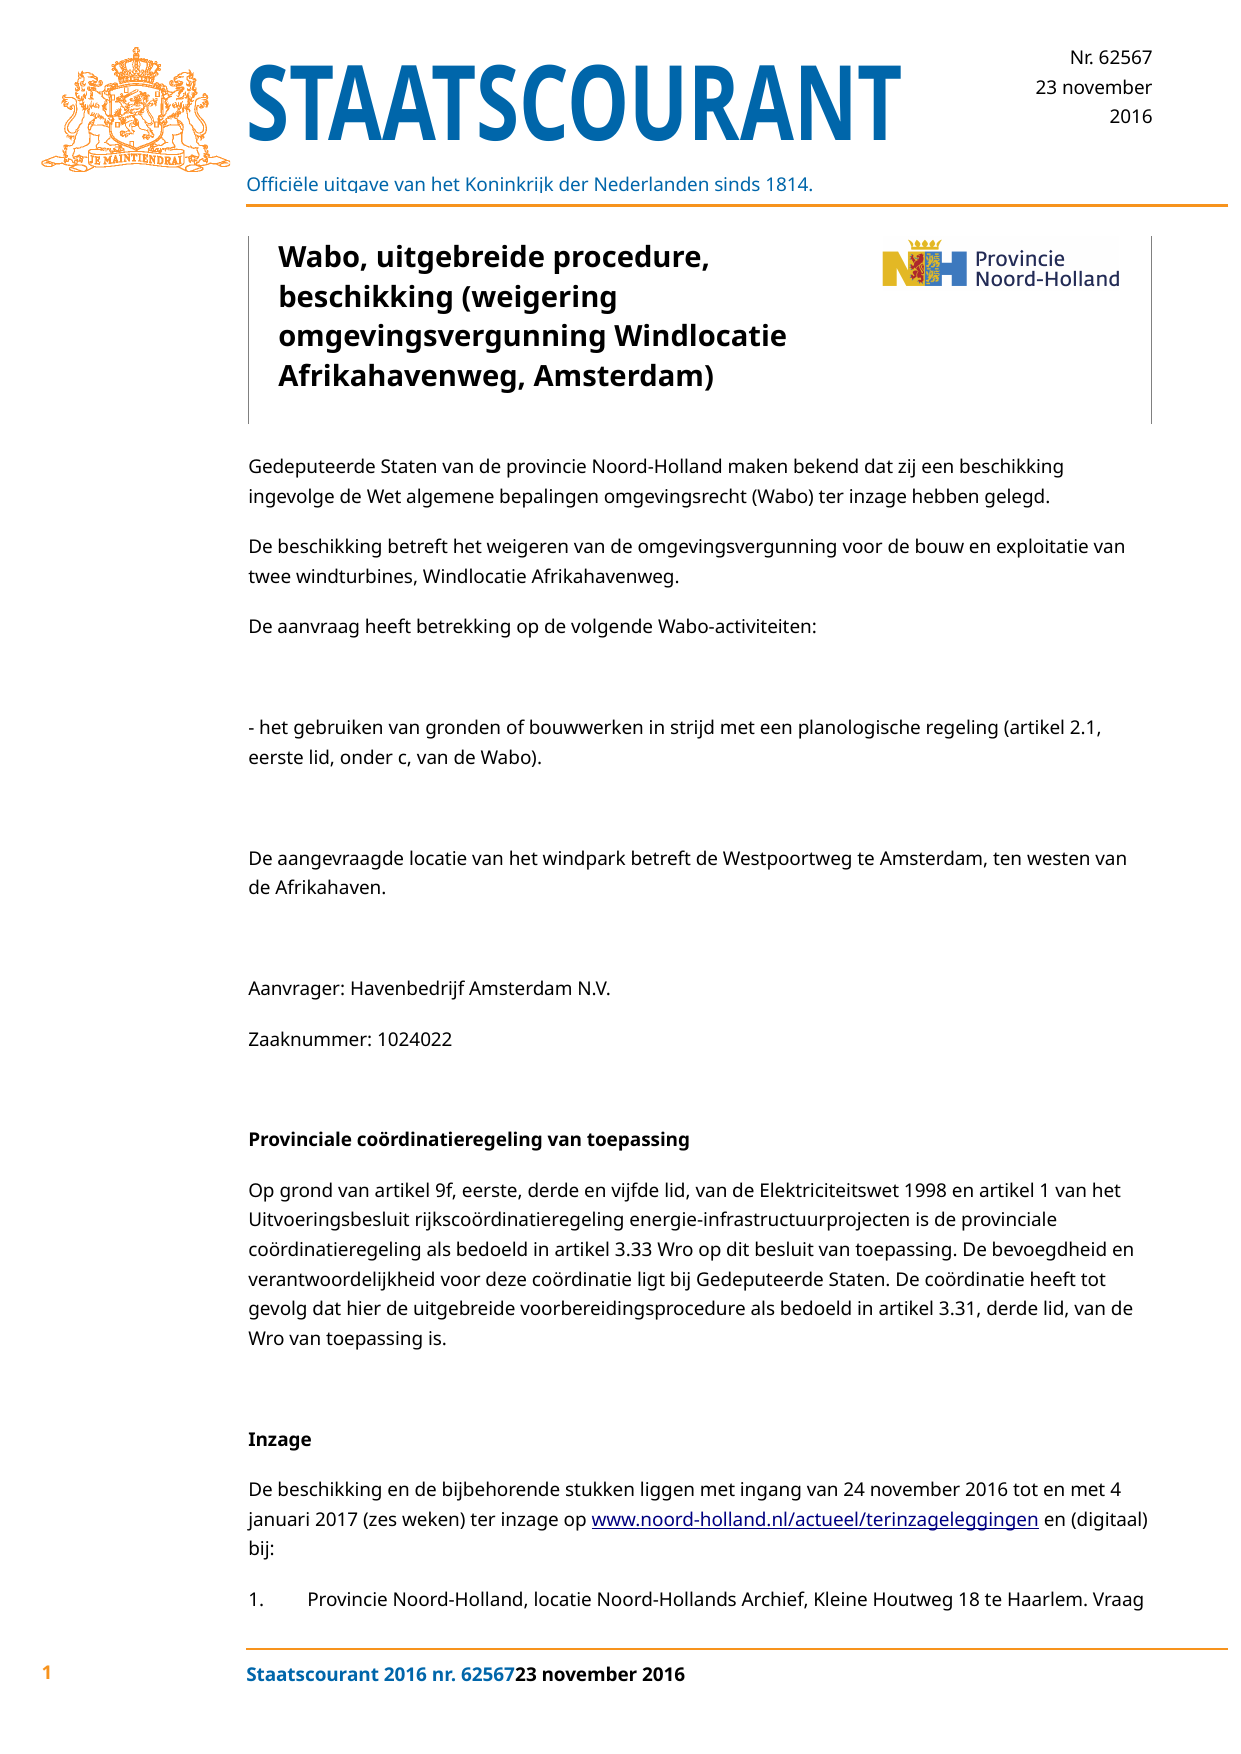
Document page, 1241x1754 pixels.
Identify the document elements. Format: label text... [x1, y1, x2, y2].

text Gedeputeerde Staten van de provincie Noord-Holland maken bekend dat zij een beschikking ingevolge de Wet algemene bepalingen omgevingsrecht (Wabo) ter inzage hebben gelegd. [248, 454, 1152, 509]
list Provincie Noord-Holland, locatie Noord-Hollands Archief, Kleine Houtweg 18 te Haarlem. Vraag [248, 1586, 1152, 1611]
picture [882, 236, 1119, 291]
text Op grond van artikel 9f, eerste, derde en vijfde lid, van de Elektriciteitswet 1998 en artikel 1 van het Uitvoeringsbesluit rijkscoördinatieregeling energie-infrastructuurprojecten is de provinciale coördinatieregeling als bedoeld in artikel 3.33 Wro op dit besluit van toepassing. De bevoegdheid en verantwoordelijkheid voor deze coördinatie ligt bij Gedeputeerde Staten. De coördinatie heeft tot gevolg dat hier de uitgebreide voorbereidingsprocedure als bedoeld in artikel 3.31, derde lid, van de Wro van toepassing is. [248, 1177, 1152, 1351]
text De aangevraagde locatie van het windpark betreft de Westpoortweg te Amsterdam, ten westen van de Afrikahaven. [248, 845, 1152, 900]
table_header Wabo, uitgebreide procedure, beschikking (weigering omgevingsvergunning Windlocatie Afrikahavenweg, Amsterdam) [249, 236, 850, 424]
text De beschikking en de bijbehorende stukken liggen met ingang van 24 november 2016 tot en met 4 januari 2017 (zes weken) ter inzage op www.noord-holland.nl/actueel/terinzageleggingen en (digitaal) bij: [248, 1476, 1152, 1561]
text Provinciale coördinatieregeling van toepassing [248, 1127, 1152, 1152]
text De beschikking betreft het weigeren van de omgevingsvergunning voor de bouw en exploitatie van twee windturbines, Windlocatie Afrikahavenweg. [248, 534, 1152, 589]
text Zaaknummer: 1024022 [248, 1026, 1152, 1051]
table_header [850, 236, 1151, 424]
text Aanvrager: Havenbedrijf Amsterdam N.V. [248, 975, 1152, 1001]
text De aanvraag heeft betrekking op de volgende Wabo-activiteiten: [248, 614, 1152, 639]
text - het gebruiken van gronden of bouwwerken in strijd met een planologische regeling (artikel 2.1, eerste lid, onder c, van de Wabo). [248, 714, 1152, 770]
picture [41, 47, 231, 172]
text Inzage [248, 1426, 1152, 1451]
